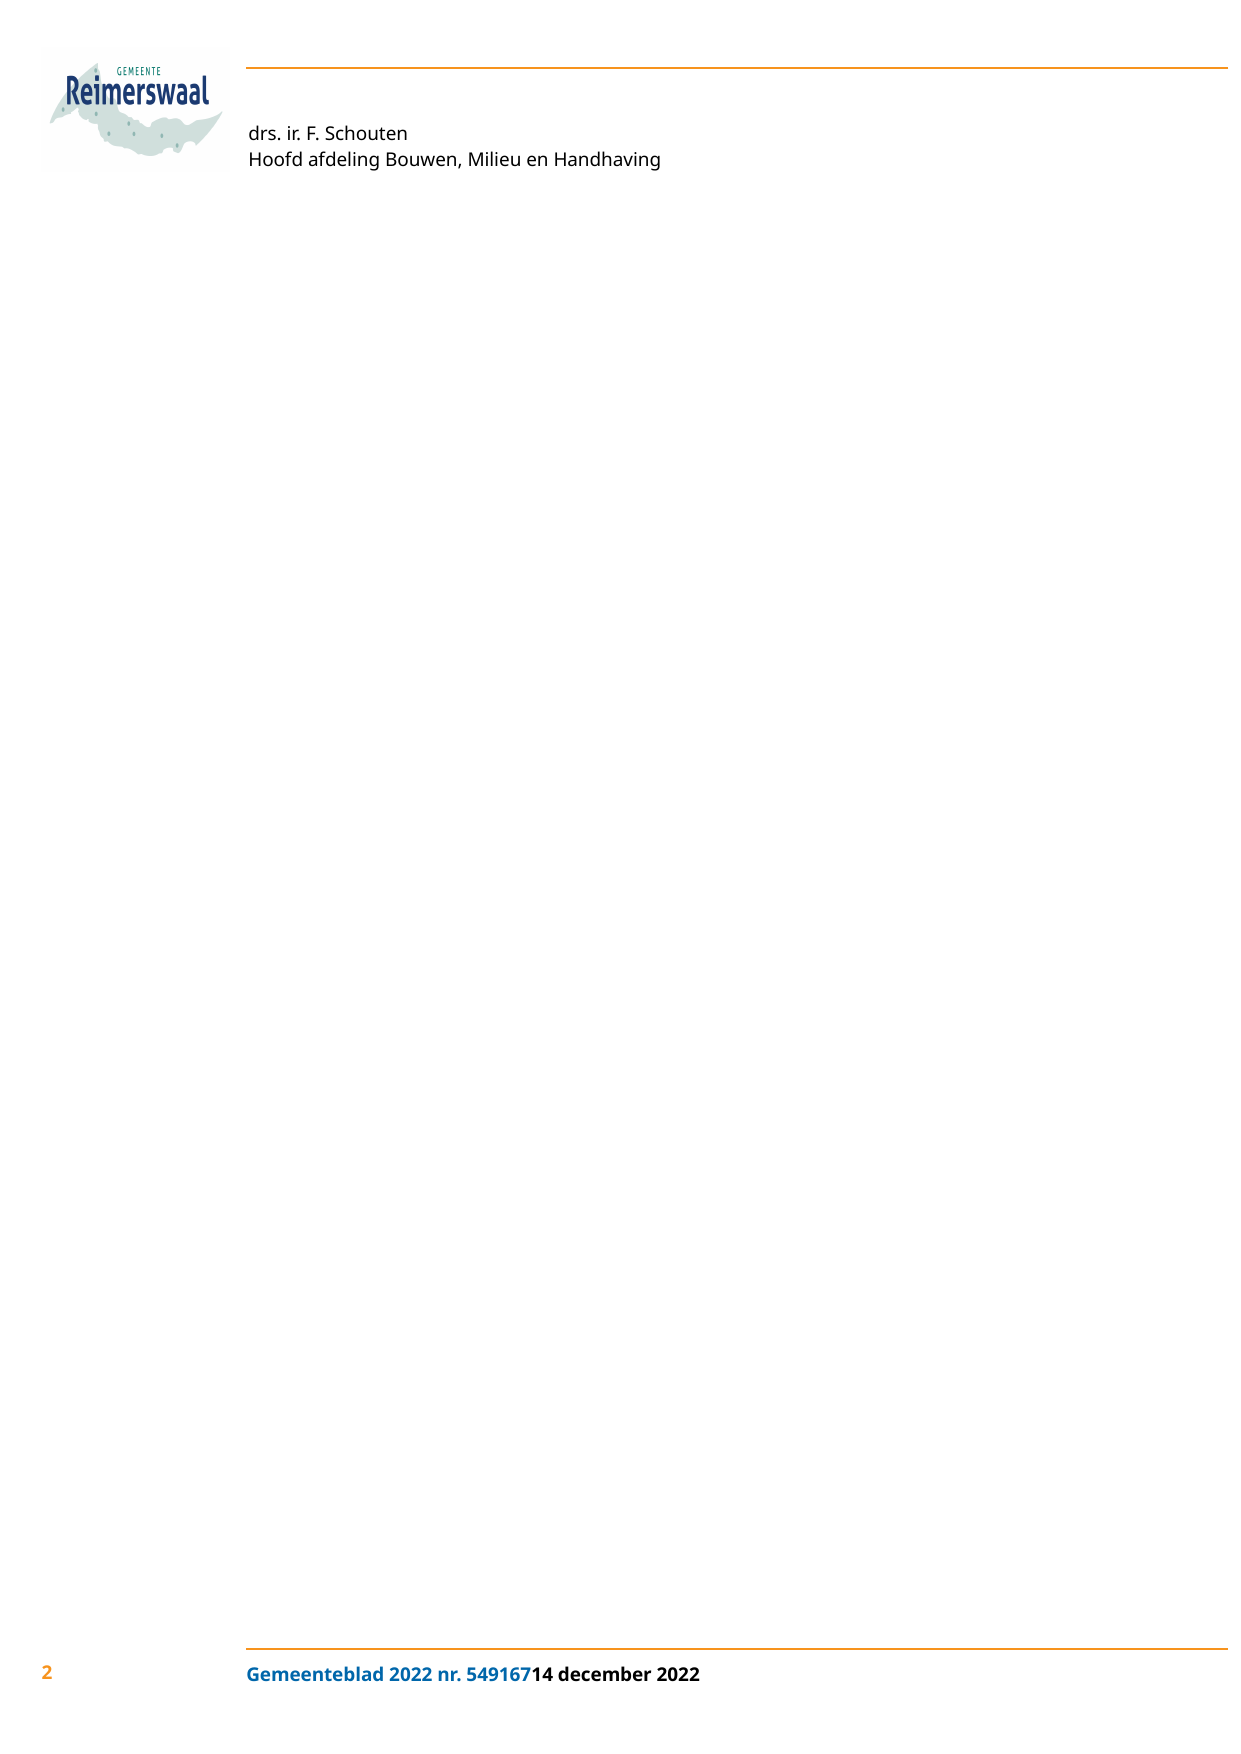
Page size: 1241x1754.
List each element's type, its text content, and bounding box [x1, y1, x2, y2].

text Hoofd afdeling Bouwen, Milieu en Handhaving [248, 146, 1152, 172]
picture [41, 47, 231, 172]
text drs. ir. F. Schouten [248, 121, 1152, 146]
